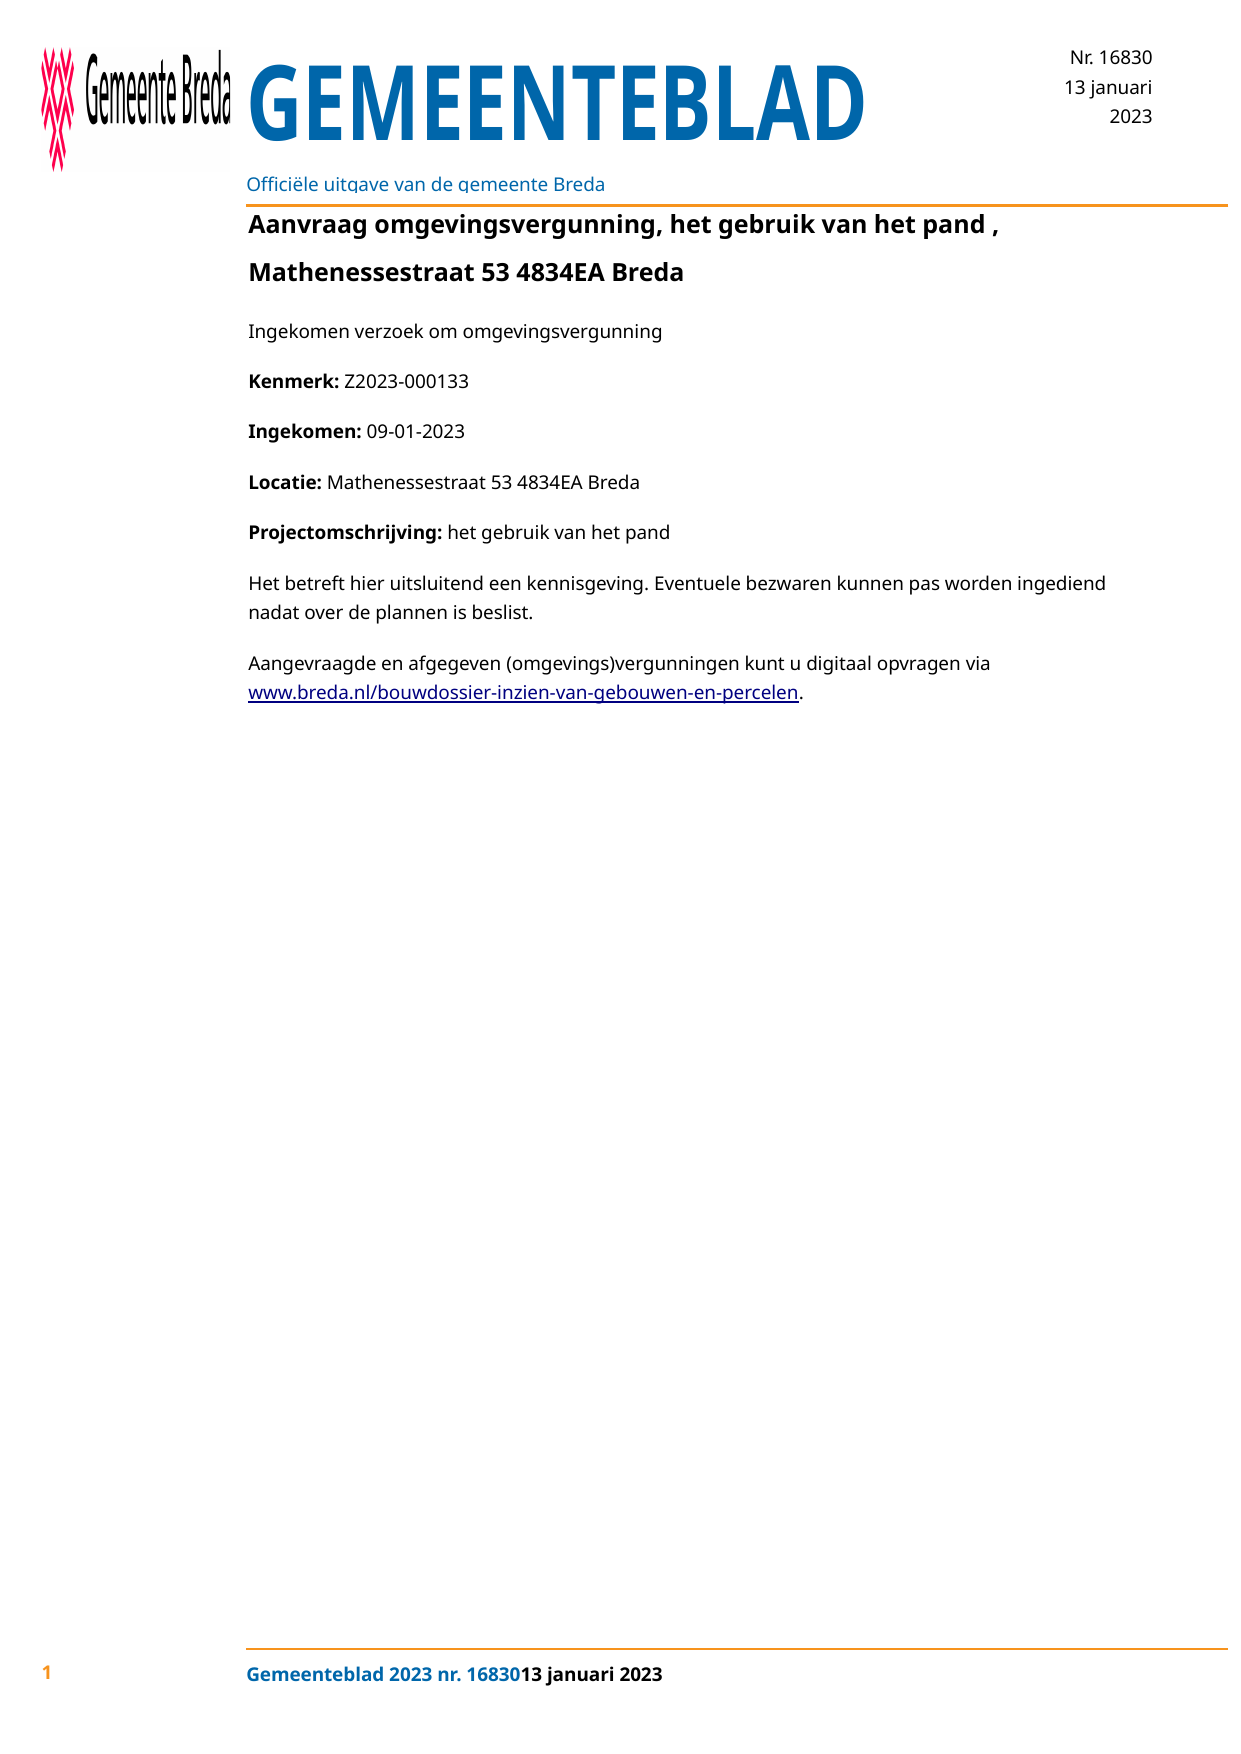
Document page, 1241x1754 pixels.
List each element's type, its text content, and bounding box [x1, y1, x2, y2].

text Kenmerk: Z2023-000133 [248, 368, 1152, 394]
text Het betreft hier uitsluitend een kennisgeving. Eventuele bezwaren kunnen pas worden ingediend nadat over de plannen is beslist. [248, 570, 1152, 625]
text Projectomschrijving: het gebruik van het pand [248, 519, 1152, 545]
text Aangevraagde en afgegeven (omgevings)vergunningen kunt u digitaal opvragen via www.breda.nl/bouwdossier-inzien-van-gebouwen-en-percelen. [248, 650, 1152, 705]
picture [41, 47, 231, 172]
text Locatie: Mathenessestraat 53 4834EA Breda [248, 469, 1152, 495]
text Ingekomen: 09-01-2023 [248, 419, 1152, 444]
text Aanvraag omgevingsvergunning, het gebruik van het pand , Mathenessestraat 53 4834EA Breda [248, 207, 1152, 288]
text Ingekomen verzoek om omgevingsvergunning [248, 318, 1152, 344]
